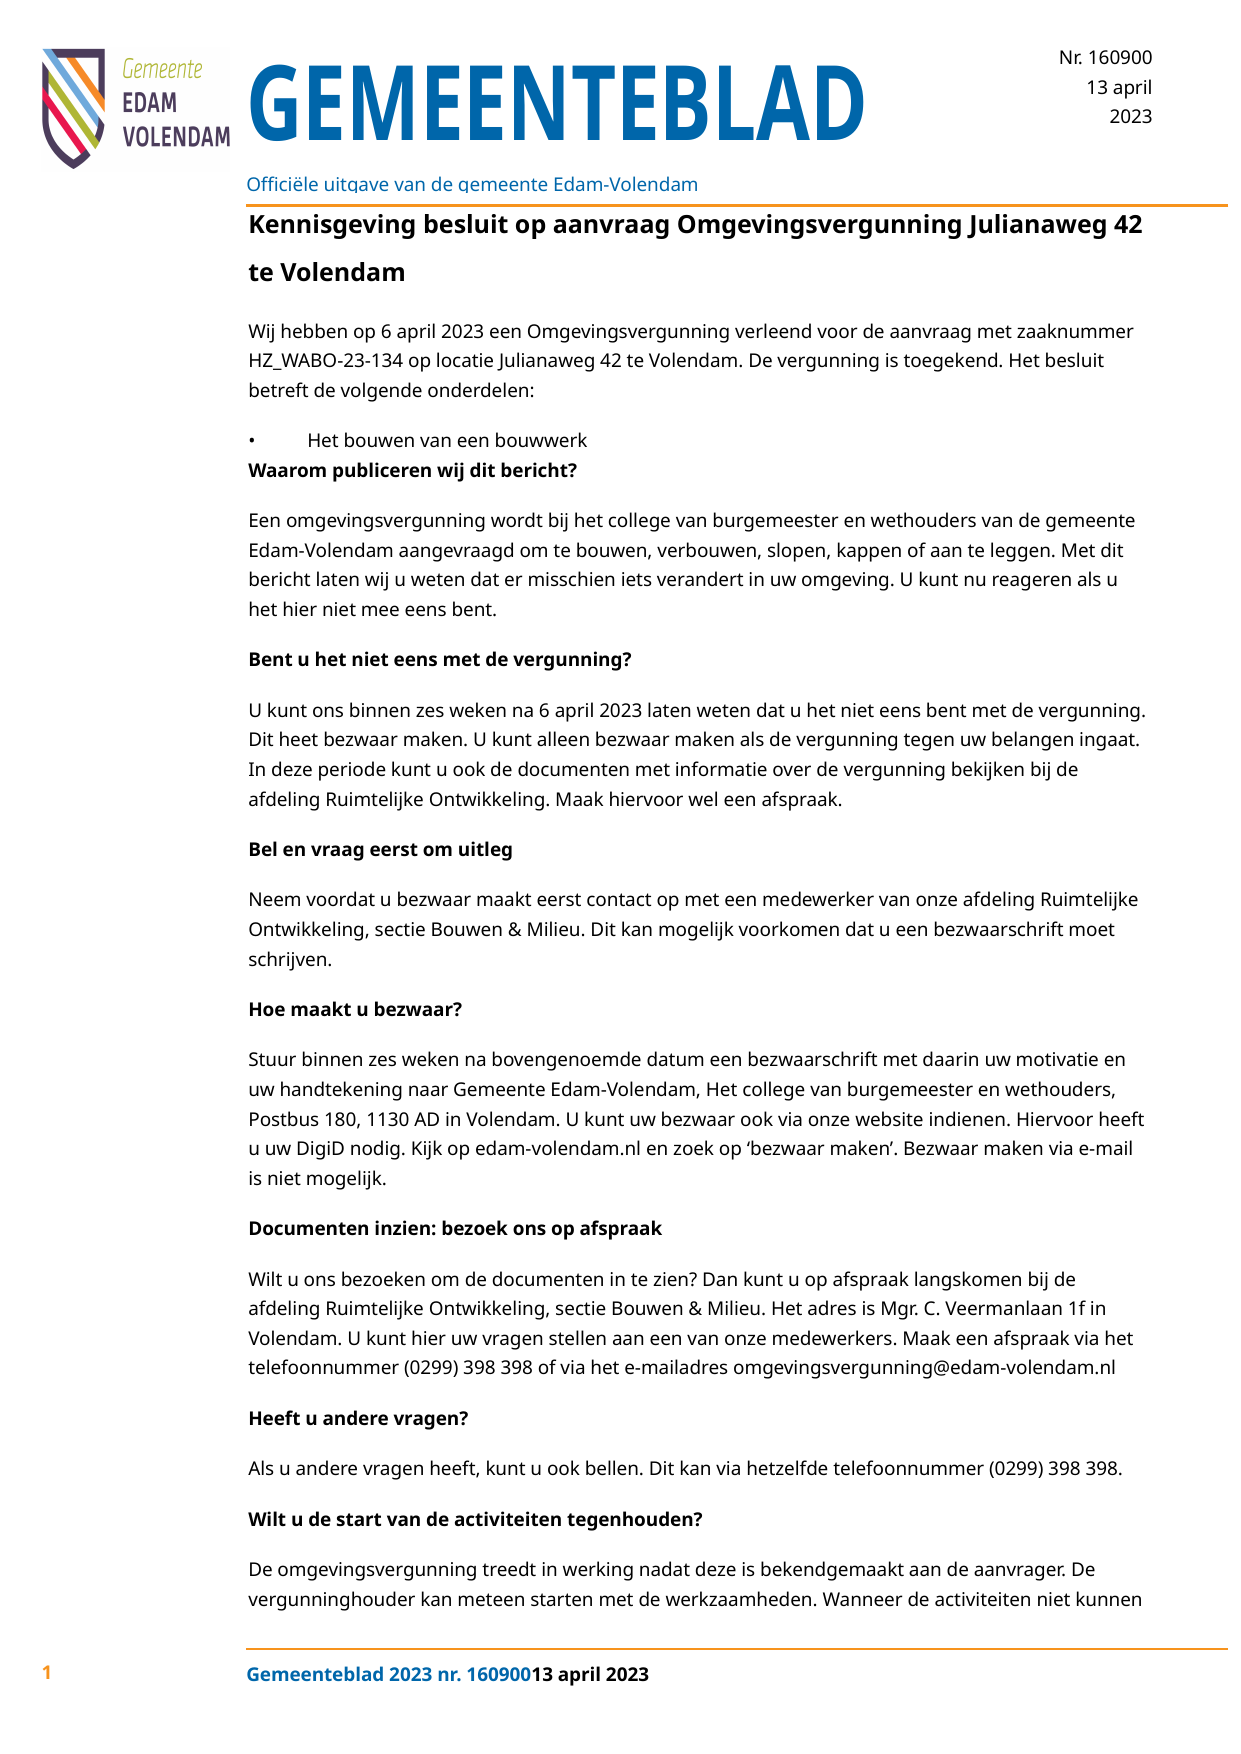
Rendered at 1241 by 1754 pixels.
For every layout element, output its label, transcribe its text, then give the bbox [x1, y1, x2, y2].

text Documenten inzien: bezoek ons op afspraak [248, 1215, 1152, 1241]
text U kunt ons binnen zes weken na 6 april 2023 laten weten dat u het niet eens bent met de vergunning. Dit heet bezwaar maken. U kunt alleen bezwaar maken als de vergunning tegen uw belangen ingaat. In deze periode kunt u ook de documenten met informatie over de vergunning bekijken bij de afdeling Ruimtelijke Ontwikkeling. Maak hiervoor wel een afspraak. [248, 697, 1152, 812]
text De omgevingsvergunning treedt in werking nadat deze is bekendgemaakt aan de aanvrager. De vergunninghouder kan meteen starten met de werkzaamheden. Wanneer de activiteiten niet kunnen [248, 1556, 1152, 1612]
text Stuur binnen zes weken na bovengenoemde datum een bezwaarschrift met daarin uw motivatie en uw handtekening naar Gemeente Edam-Volendam, Het college van burgemeester en wethouders, Postbus 180, 1130 AD in Volendam. U kunt uw bezwaar ook via onze website indienen. Hiervoor heeft u uw DigiD nodig. Kijk op edam-volendam.nl en zoek op ‘bezwaar maken’. Bezwaar maken via e-mail is niet mogelijk. [248, 1047, 1152, 1191]
text Bent u het niet eens met de vergunning? [248, 647, 1152, 672]
text Als u andere vragen heeft, kunt u ook bellen. Dit kan via hetzelfde telefoonnummer (0299) 398 398. [248, 1455, 1152, 1481]
text Bel en vraag eerst om uitleg [248, 836, 1152, 862]
picture [41, 47, 231, 172]
text Hoe maakt u bezwaar? [248, 996, 1152, 1022]
text Heeft u andere vragen? [248, 1405, 1152, 1431]
text Een omgevingsvergunning wordt bij het college van burgemeester en wethouders van de gemeente Edam-Volendam aangevraagd om te bouwen, verbouwen, slopen, kappen of aan te leggen. Met dit bericht laten wij u weten dat er misschien iets verandert in uw omgeving. U kunt nu reageren als u het hier niet mee eens bent. [248, 507, 1152, 622]
text Neem voordat u bezwaar maakt eerst contact op met een medewerker van onze afdeling Ruimtelijke Ontwikkeling, sectie Bouwen & Milieu. Dit kan mogelijk voorkomen dat u een bezwaarschrift moet schrijven. [248, 887, 1152, 972]
text Waarom publiceren wij dit bericht? [248, 457, 1152, 483]
text Kennisgeving besluit op aanvraag Omgevingsvergunning Julianaweg 42 te Volendam [248, 207, 1152, 288]
text Wilt u de start van de activiteiten tegenhouden? [248, 1506, 1152, 1532]
list Het bouwen van een bouwwerk [248, 427, 1152, 453]
text Wilt u ons bezoeken om de documenten in te zien? Dan kunt u op afspraak langskomen bij de afdeling Ruimtelijke Ontwikkeling, sectie Bouwen & Milieu. Het adres is Mgr. C. Veermanlaan 1f in Volendam. U kunt hier uw vragen stellen aan een van onze medewerkers. Maak een afspraak via het telefoonnummer (0299) 398 398 of via het e-mailadres omgevingsvergunning@edam-volendam.nl [248, 1266, 1152, 1380]
text Wij hebben op 6 april 2023 een Omgevingsvergunning verleend voor de aanvraag met zaaknummer HZ_WABO-23-134 op locatie Julianaweg 42 te Volendam. De vergunning is toegekend. Het besluit betreft de volgende onderdelen: [248, 318, 1152, 403]
